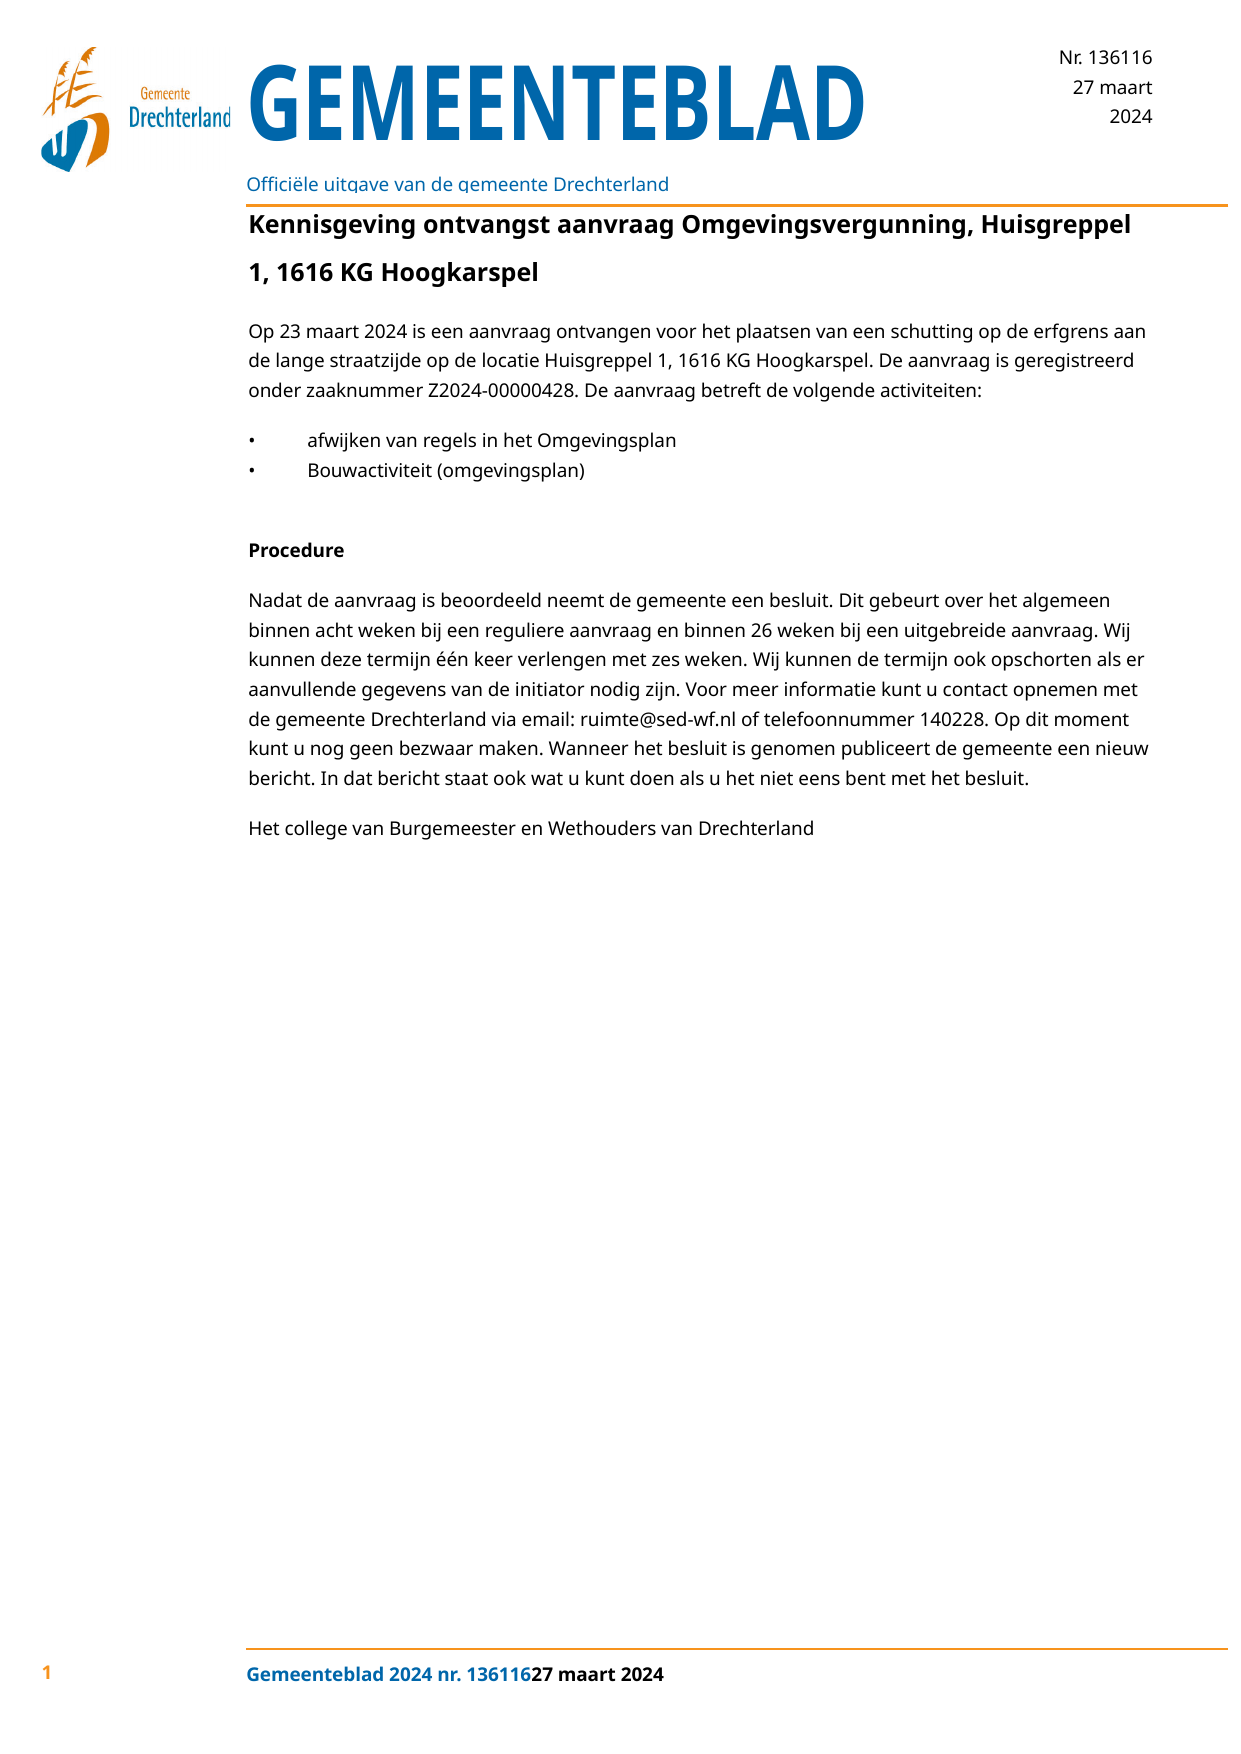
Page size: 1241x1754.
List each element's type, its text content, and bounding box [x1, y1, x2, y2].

picture [41, 158, 64, 172]
list afwijken van regels in het Omgevingsplan [248, 427, 1152, 453]
text Procedure [248, 537, 1152, 563]
list Bouwactiviteit (omgevingsplan) [248, 457, 1152, 483]
text Op 23 maart 2024 is een aanvraag ontvangen voor het plaatsen van een schutting op de erfgrens aan de lange straatzijde op de locatie Huisgreppel 1, 1616 KG Hoogkarspel. De aanvraag is geregistreerd onder zaaknummer Z2024-00000428. De aanvraag betreft de volgende activiteiten: [248, 318, 1152, 403]
picture [226, 115, 231, 124]
text Kennisgeving ontvangst aanvraag Omgevingsvergunning, Huisgreppel 1, 1616 KG Hoogkarspel [248, 207, 1152, 288]
text Het college van Burgemeester en Wethouders van Drechterland [248, 815, 1152, 841]
picture [41, 47, 231, 172]
text Nadat de aanvraag is beoordeeld neemt de gemeente een besluit. Dit gebeurt over het algemeen binnen acht weken bij een reguliere aanvraag en binnen 26 weken bij een uitgebreide aanvraag. Wij kunnen deze termijn één keer verlengen met zes weken. Wij kunnen de termijn ook opschorten als er aanvullende gegevens van de initiator nodig zijn. Voor meer informatie kunt u contact opnemen met de gemeente Drechterland via email: ruimte@sed-wf.nl of telefoonnummer 140228. Op dit moment kunt u nog geen bezwaar maken. Wanneer het besluit is genomen publiceert de gemeente een nieuw bericht. In dat bericht staat ook wat u kunt doen als u het niet eens bent met het besluit. [248, 587, 1152, 791]
